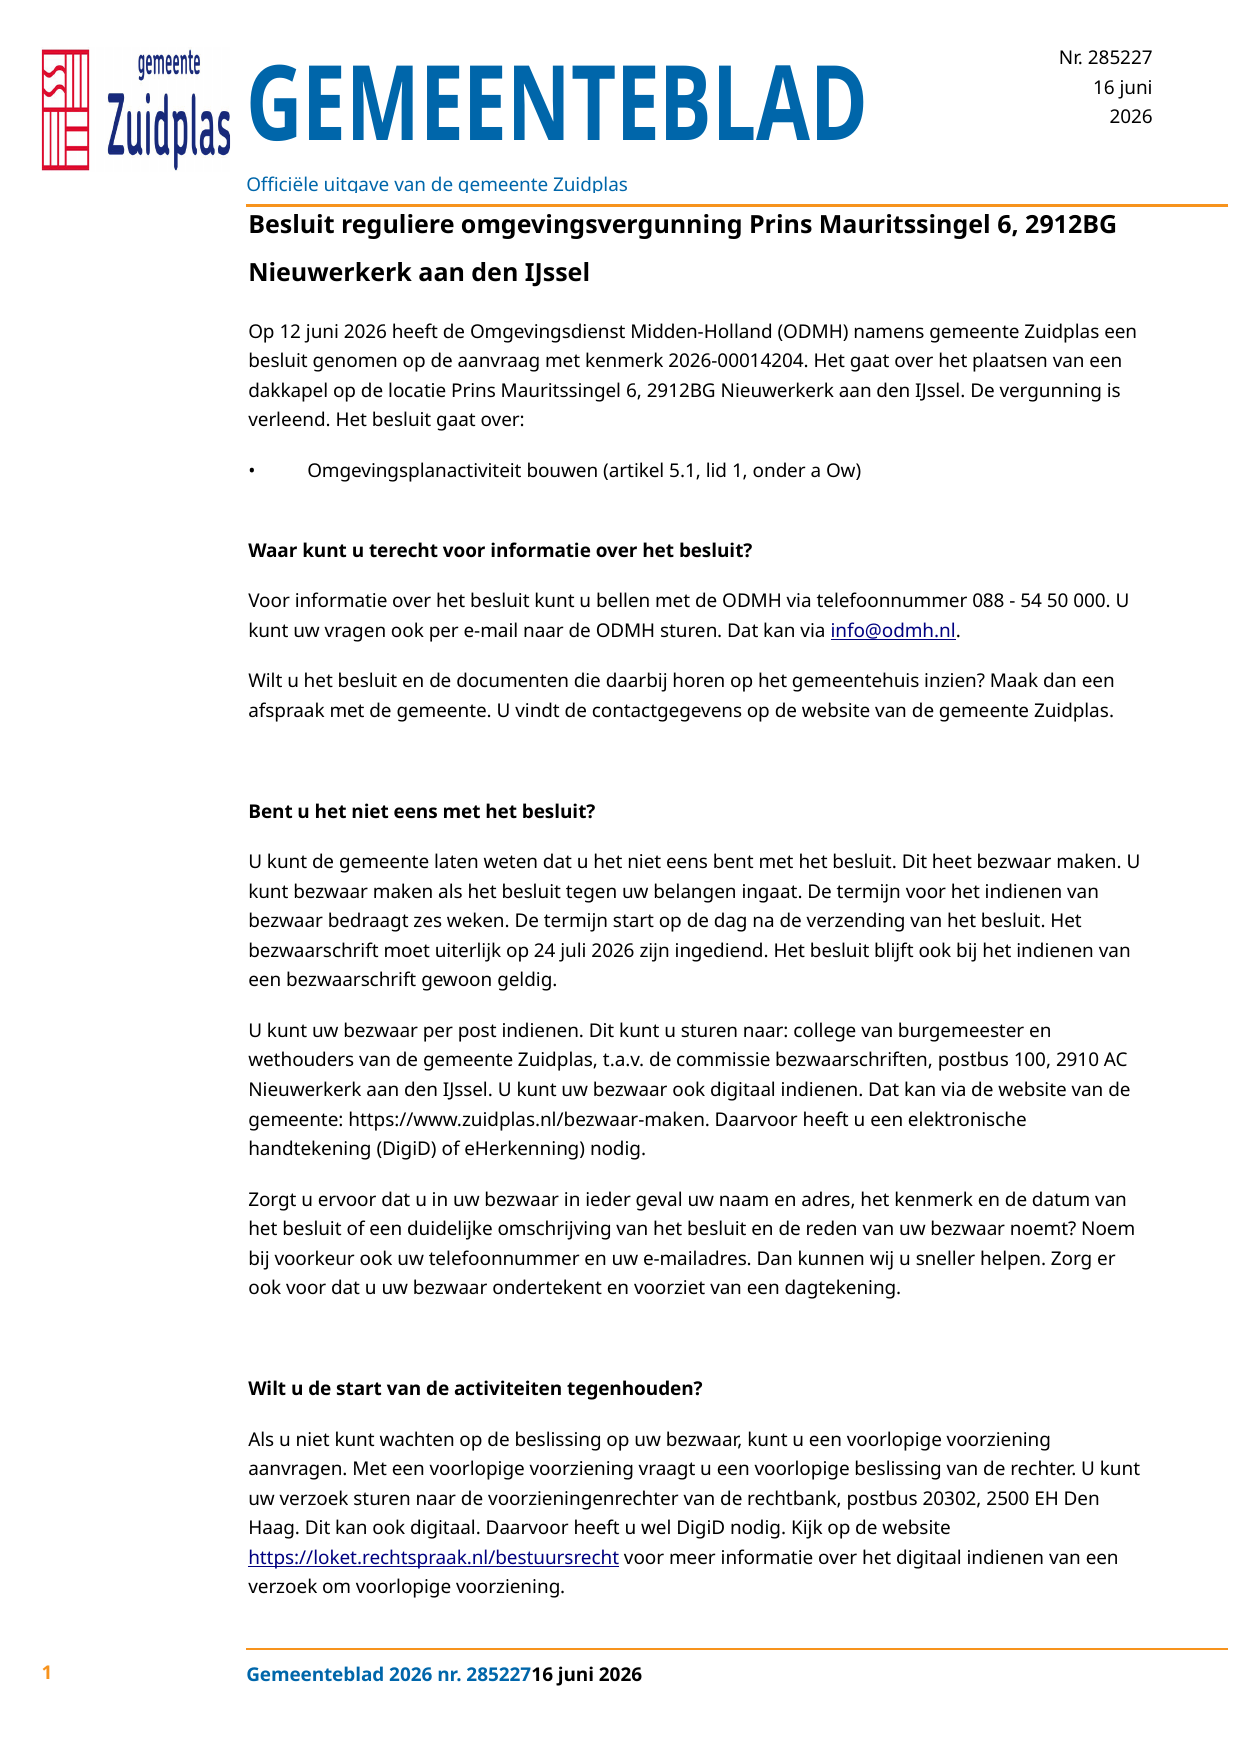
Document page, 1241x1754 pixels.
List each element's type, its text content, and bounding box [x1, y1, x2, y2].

text U kunt de gemeente laten weten dat u het niet eens bent met het besluit. Dit heet bezwaar maken. U kunt bezwaar maken als het besluit tegen uw belangen ingaat. De termijn voor het indienen van bezwaar bedraagt zes weken. De termijn start op de dag na de verzending van het besluit. Het bezwaarschrift moet uiterlijk op 24 juli 2026 zijn ingediend. Het besluit blijft ook bij het indienen van een bezwaarschrift gewoon geldig. [248, 848, 1152, 992]
text Wilt u het besluit en de documenten die daarbij horen op het gemeentehuis inzien? Maak dan een afspraak met de gemeente. U vindt de contactgegevens op de website van de gemeente Zuidplas. [248, 667, 1152, 723]
text Waar kunt u terecht voor informatie over het besluit? [248, 537, 1152, 563]
text Op 12 juni 2026 heeft de Omgevingsdienst Midden-Holland (ODMH) namens gemeente Zuidplas een besluit genomen op de aanvraag met kenmerk 2026-00014204. Het gaat over het plaatsen van een dakkapel op de locatie Prins Mauritssingel 6, 2912BG Nieuwerkerk aan den IJssel. De vergunning is verleend. Het besluit gaat over: [248, 318, 1152, 432]
text Wilt u de start van de activiteiten tegenhouden? [248, 1375, 1152, 1401]
list Omgevingsplanactiviteit bouwen (artikel 5.1, lid 1, onder a Ow) [248, 457, 1152, 483]
text Bent u het niet eens met het besluit? [248, 798, 1152, 824]
picture [41, 47, 231, 172]
text Besluit reguliere omgevingsvergunning Prins Mauritssingel 6, 2912BG Nieuwerkerk aan den IJssel [248, 207, 1152, 288]
text Als u niet kunt wachten op de beslissing op uw bezwaar, kunt u een voorlopige voorziening aanvragen. Met een voorlopige voorziening vraagt u een voorlopige beslissing van de rechter. U kunt uw verzoek sturen naar de voorzieningenrechter van de rechtbank, postbus 20302, 2500 EH Den Haag. Dit kan ook digitaal. Daarvoor heeft u wel DigiD nodig. Kijk op de website https://loket.rechtspraak.nl/bestuursrecht voor meer informatie over het digitaal indienen van een verzoek om voorlopige voorziening. [248, 1426, 1152, 1599]
text Zorgt u ervoor dat u in uw bezwaar in ieder geval uw naam en adres, het kenmerk en de datum van het besluit of een duidelijke omschrijving van het besluit en de reden van uw bezwaar noemt? Noem bij voorkeur ook uw telefoonnummer en uw e-mailadres. Dan kunnen wij u sneller helpen. Zorg er ook voor dat u uw bezwaar ondertekent en voorziet van een dagtekening. [248, 1186, 1152, 1300]
text Voor informatie over het besluit kunt u bellen met de ODMH via telefoonnummer 088 - 54 50 000. U kunt uw vragen ook per e-mail naar de ODMH sturen. Dat kan via info@odmh.nl. [248, 587, 1152, 643]
text U kunt uw bezwaar per post indienen. Dit kunt u sturen naar: college van burgemeester en wethouders van de gemeente Zuidplas, t.a.v. de commissie bezwaarschriften, postbus 100, 2910 AC Nieuwerkerk aan den IJssel. U kunt uw bezwaar ook digitaal indienen. Dat kan via de website van de gemeente: https://www.zuidplas.nl/bezwaar-maken. Daarvoor heeft u een elektronische handtekening (DigiD) of eHerkenning) nodig. [248, 1017, 1152, 1161]
